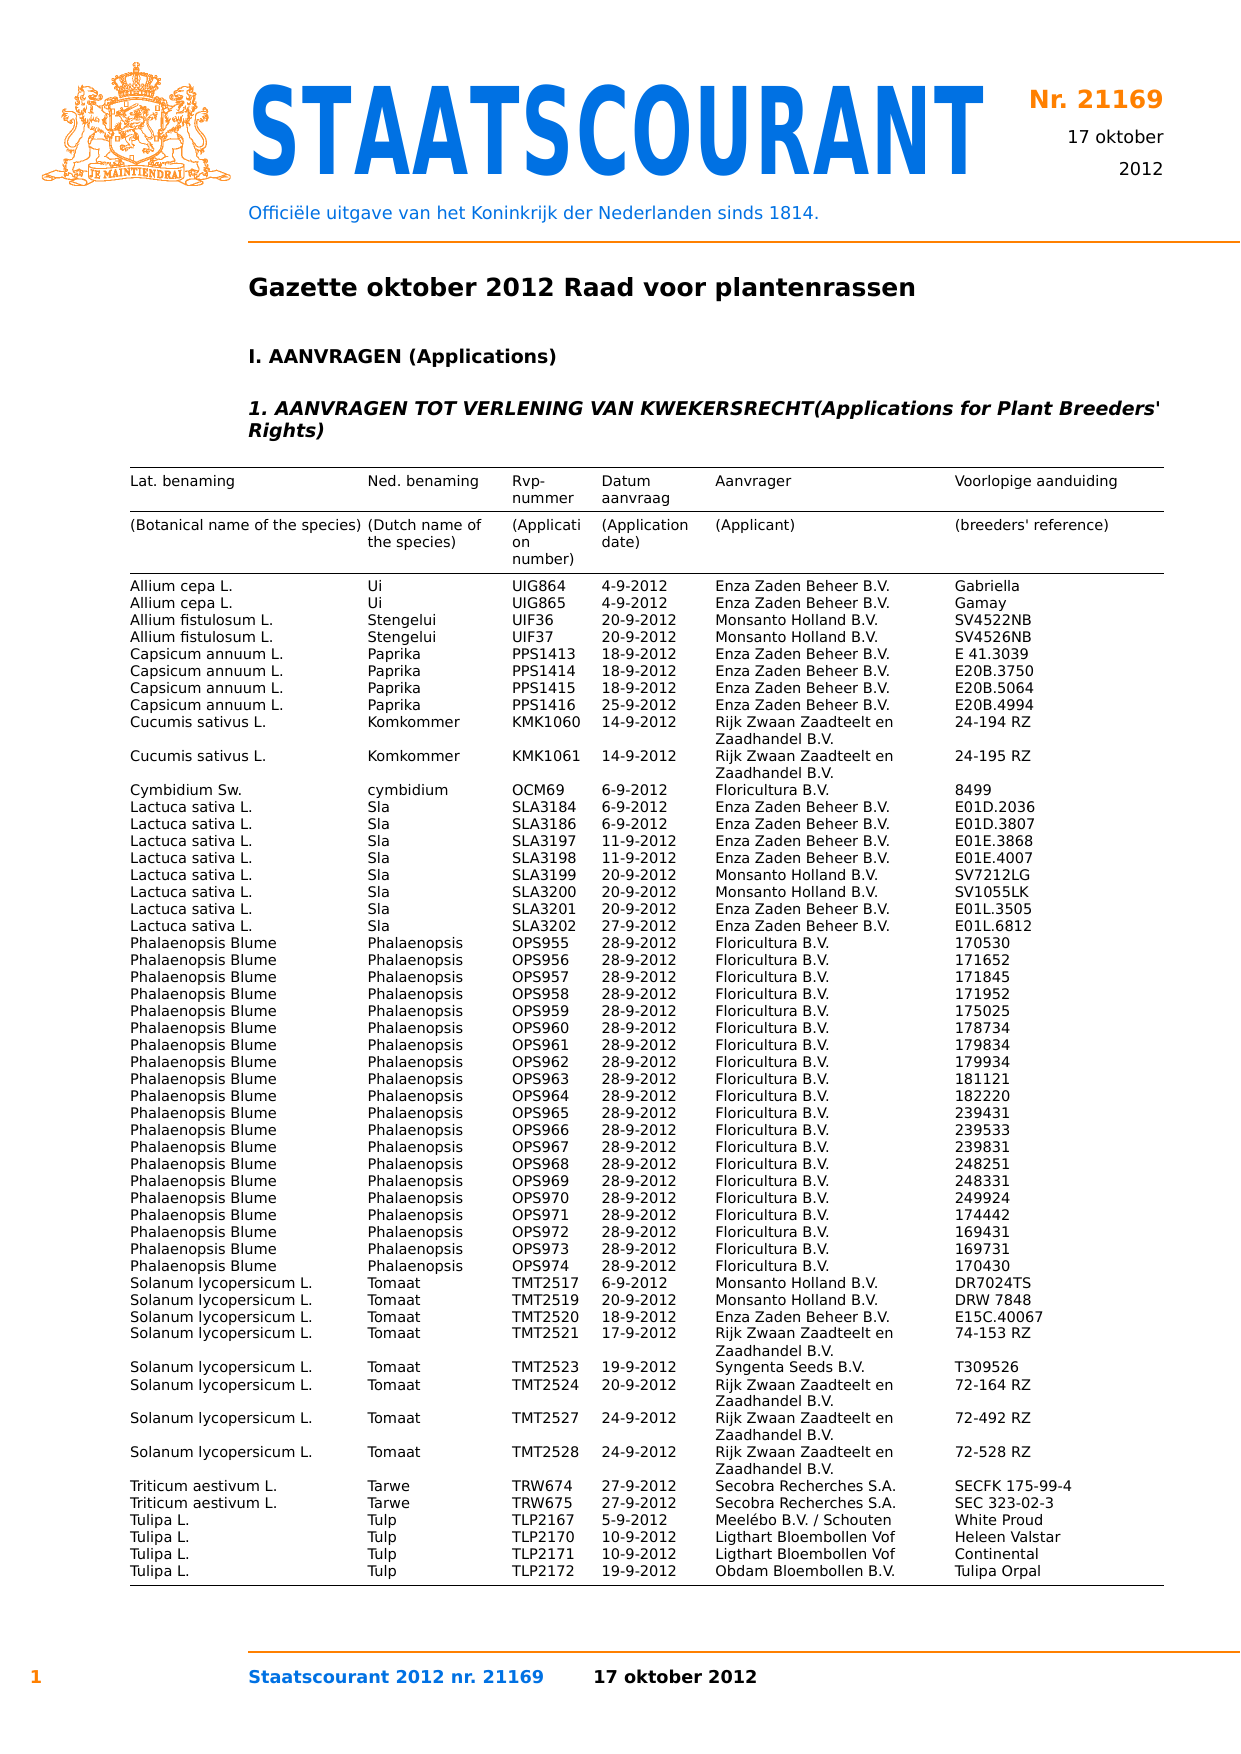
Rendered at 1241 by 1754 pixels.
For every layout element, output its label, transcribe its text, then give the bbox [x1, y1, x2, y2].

table_cell 28-9-2012 [596, 1258, 709, 1274]
table_cell PPS1413 [506, 646, 596, 663]
table_cell 14-9-2012 [596, 714, 709, 748]
table_cell Phalaenopsis Blume [130, 1020, 362, 1037]
table_header Nr. 21169 [998, 62, 1240, 121]
table_cell OPS964 [506, 1088, 596, 1105]
table_cell 239533 [949, 1122, 1163, 1139]
table_cell TMT2519 [506, 1291, 596, 1308]
table_cell Tulp [362, 1546, 506, 1563]
table_cell 171952 [949, 986, 1163, 1003]
table_header [25, 62, 248, 241]
table_cell Stengelui [362, 612, 506, 629]
table_cell Tomaat [362, 1325, 506, 1359]
table_cell OCM69 [506, 782, 596, 799]
table_cell 28-9-2012 [596, 1139, 709, 1156]
table_cell Phalaenopsis Blume [130, 1224, 362, 1241]
table_cell Gabriella [949, 574, 1163, 595]
table_cell (Application date) [596, 512, 709, 573]
table_cell 24-194 RZ [949, 714, 1163, 748]
table_cell 6-9-2012 [596, 1275, 709, 1291]
table_cell Enza Zaden Beheer B.V. [709, 850, 948, 867]
table_cell DRW 7848 [949, 1291, 1163, 1308]
table_cell Solanum lycopersicum L. [130, 1359, 362, 1376]
table_cell UIG865 [506, 595, 596, 612]
table_cell UIF36 [506, 612, 596, 629]
table_cell Tarwe [362, 1495, 506, 1512]
table_cell Enza Zaden Beheer B.V. [709, 663, 948, 680]
table_cell 20-9-2012 [596, 867, 709, 884]
table_cell 181121 [949, 1071, 1163, 1088]
table_cell Paprika [362, 663, 506, 680]
table_cell Sla [362, 850, 506, 867]
table_cell Allium fistulosum L. [130, 612, 362, 629]
table_cell Tarwe [362, 1478, 506, 1495]
table_cell Ui [362, 574, 506, 595]
table_cell TLP2170 [506, 1529, 596, 1546]
table_cell SV4522NB [949, 612, 1163, 629]
table_cell Tulp [362, 1512, 506, 1529]
table_cell Floricultura B.V. [709, 1037, 948, 1054]
table_cell Ligthart Bloembollen Vof [709, 1529, 948, 1546]
table_cell PPS1416 [506, 697, 596, 714]
table_cell OPS974 [506, 1258, 596, 1274]
table_cell 28-9-2012 [596, 935, 709, 952]
table_cell 175025 [949, 1003, 1163, 1020]
table_cell 25-9-2012 [596, 697, 709, 714]
table_cell Floricultura B.V. [709, 1003, 948, 1020]
table_header Lat. benaming [130, 468, 362, 511]
table_cell SLA3200 [506, 884, 596, 901]
table_cell 19-9-2012 [596, 1563, 709, 1585]
table_cell Enza Zaden Beheer B.V. [709, 697, 948, 714]
table_cell 24-9-2012 [596, 1410, 709, 1444]
table_cell Syngenta Seeds B.V. [709, 1359, 948, 1376]
table_cell (breeders' reference) [949, 512, 1163, 573]
table_cell Meelébo B.V. / Schouten [709, 1512, 948, 1529]
table_cell 20-9-2012 [596, 901, 709, 918]
table_cell Phalaenopsis Blume [130, 986, 362, 1003]
table_cell Tulp [362, 1529, 506, 1546]
table_cell 28-9-2012 [596, 1190, 709, 1207]
table_cell Phalaenopsis [362, 986, 506, 1003]
subtitle I. AANVRAGEN (Applications) [248, 346, 1163, 368]
table_cell SLA3201 [506, 901, 596, 918]
table_cell Lactuca sativa L. [130, 833, 362, 850]
table_cell 17 oktober [998, 121, 1240, 153]
table_cell Solanum lycopersicum L. [130, 1376, 362, 1410]
table_cell TMT2520 [506, 1309, 596, 1325]
table_cell 171652 [949, 952, 1163, 969]
table_cell Floricultura B.V. [709, 1071, 948, 1088]
table_cell Sla [362, 799, 506, 816]
table_cell 6-9-2012 [596, 799, 709, 816]
table_cell Phalaenopsis [362, 1241, 506, 1257]
table_cell Floricultura B.V. [709, 1105, 948, 1122]
table_cell 20-9-2012 [596, 1291, 709, 1308]
table_cell 5-9-2012 [596, 1512, 709, 1529]
table_cell TLP2167 [506, 1512, 596, 1529]
table_cell 174442 [949, 1207, 1163, 1223]
table_cell Phalaenopsis Blume [130, 1088, 362, 1105]
table_cell Officiële uitgave van het Koninkrijk der Nederlanden sinds 1814. [248, 203, 1240, 241]
table_cell 72-164 RZ [949, 1376, 1163, 1410]
table_cell Monsanto Holland B.V. [709, 884, 948, 901]
table_cell 74-153 RZ [949, 1325, 1163, 1359]
table_cell TLP2172 [506, 1563, 596, 1585]
table_cell TMT2523 [506, 1359, 596, 1376]
table_cell SECFK 175-99-4 [949, 1478, 1163, 1495]
table_cell Tulipa L. [130, 1529, 362, 1546]
table_cell E01E.4007 [949, 850, 1163, 867]
table_cell Cucumis sativus L. [130, 748, 362, 782]
table_cell Lactuca sativa L. [130, 901, 362, 918]
table_cell E01E.3868 [949, 833, 1163, 850]
table_cell 171845 [949, 969, 1163, 986]
table_cell E01D.3807 [949, 816, 1163, 833]
table_cell 72-492 RZ [949, 1410, 1163, 1444]
table_header Rvp-nummer [506, 468, 596, 511]
table_cell Sla [362, 918, 506, 935]
table_cell Tulipa L. [130, 1546, 362, 1563]
table_cell Sla [362, 884, 506, 901]
table_cell SLA3197 [506, 833, 596, 850]
table_cell Tulipa L. [130, 1512, 362, 1529]
table_cell 169731 [949, 1241, 1163, 1257]
table_cell E 41.3039 [949, 646, 1163, 663]
table_cell 28-9-2012 [596, 1003, 709, 1020]
table_cell E20B.4994 [949, 697, 1163, 714]
table_cell Floricultura B.V. [709, 1139, 948, 1156]
table_cell 28-9-2012 [596, 1241, 709, 1257]
table_cell Tomaat [362, 1291, 506, 1308]
table_cell Phalaenopsis [362, 1224, 506, 1241]
table_cell Phalaenopsis [362, 1122, 506, 1139]
table_cell 20-9-2012 [596, 612, 709, 629]
table_cell Capsicum annuum L. [130, 646, 362, 663]
subtitle 1. AANVRAGEN TOT VERLENING VAN KWEKERSRECHT(Applications for Plant Breeders' Rights) [248, 398, 1163, 442]
table_cell Allium fistulosum L. [130, 629, 362, 646]
table_cell OPS965 [506, 1105, 596, 1122]
table_cell Lactuca sativa L. [130, 816, 362, 833]
table_cell 10-9-2012 [596, 1529, 709, 1546]
table_cell Phalaenopsis [362, 1105, 506, 1122]
table_cell Phalaenopsis Blume [130, 1139, 362, 1156]
table_cell Tulipa Orpal [949, 1563, 1163, 1585]
table_cell Sla [362, 867, 506, 884]
table_cell 28-9-2012 [596, 1105, 709, 1122]
table_cell Phalaenopsis [362, 1156, 506, 1173]
table_cell 4-9-2012 [596, 595, 709, 612]
table_cell Phalaenopsis Blume [130, 1037, 362, 1054]
table_cell (Dutch name of the species) [362, 512, 506, 573]
table_cell Monsanto Holland B.V. [709, 867, 948, 884]
table_cell 170430 [949, 1258, 1163, 1274]
table_cell (Applicant) [709, 512, 948, 573]
table_cell 28-9-2012 [596, 1173, 709, 1189]
table_cell 28-9-2012 [596, 1071, 709, 1088]
table_cell Capsicum annuum L. [130, 663, 362, 680]
table_cell Phalaenopsis Blume [130, 1258, 362, 1274]
table_cell Capsicum annuum L. [130, 697, 362, 714]
table_cell SLA3199 [506, 867, 596, 884]
table_cell Floricultura B.V. [709, 1224, 948, 1241]
table_cell Paprika [362, 646, 506, 663]
table_cell Phalaenopsis Blume [130, 1054, 362, 1071]
table_cell Floricultura B.V. [709, 1156, 948, 1173]
table_cell Phalaenopsis Blume [130, 969, 362, 986]
table_cell 178734 [949, 1020, 1163, 1037]
table_cell 28-9-2012 [596, 969, 709, 986]
table_cell Enza Zaden Beheer B.V. [709, 595, 948, 612]
table_cell OPS958 [506, 986, 596, 1003]
table_cell Rijk Zwaan Zaadteelt en Zaadhandel B.V. [709, 1444, 948, 1478]
table_cell Floricultura B.V. [709, 1190, 948, 1207]
table_cell Floricultura B.V. [709, 1258, 948, 1274]
table_cell Ui [362, 595, 506, 612]
table_cell TMT2524 [506, 1376, 596, 1410]
table_cell Enza Zaden Beheer B.V. [709, 918, 948, 935]
table_cell 19-9-2012 [596, 1359, 709, 1376]
table_cell Phalaenopsis Blume [130, 1003, 362, 1020]
table_cell 24-9-2012 [596, 1444, 709, 1478]
table_cell 27-9-2012 [596, 918, 709, 935]
table_cell 20-9-2012 [596, 1376, 709, 1410]
table_cell TMT2528 [506, 1444, 596, 1478]
table_cell OPS969 [506, 1173, 596, 1189]
table_cell Tomaat [362, 1410, 506, 1444]
table_cell OPS973 [506, 1241, 596, 1257]
table_cell cymbidium [362, 782, 506, 799]
table_cell 28-9-2012 [596, 1207, 709, 1223]
table_cell Phalaenopsis [362, 952, 506, 969]
table_cell OPS966 [506, 1122, 596, 1139]
table_cell White Proud [949, 1512, 1163, 1529]
table_cell Komkommer [362, 714, 506, 748]
table_cell KMK1061 [506, 748, 596, 782]
table_cell Phalaenopsis [362, 1020, 506, 1037]
table_cell Phalaenopsis Blume [130, 1207, 362, 1223]
table_cell Floricultura B.V. [709, 935, 948, 952]
table_cell OPS972 [506, 1224, 596, 1241]
table_cell Solanum lycopersicum L. [130, 1410, 362, 1444]
table_cell OPS960 [506, 1020, 596, 1037]
table_cell 6-9-2012 [596, 782, 709, 799]
table_cell Phalaenopsis [362, 1054, 506, 1071]
table_cell Floricultura B.V. [709, 969, 948, 986]
table_cell OPS963 [506, 1071, 596, 1088]
table_cell Lactuca sativa L. [130, 867, 362, 884]
table_cell SV1055LK [949, 884, 1163, 901]
table_cell Solanum lycopersicum L. [130, 1291, 362, 1308]
table_header Aanvrager [709, 468, 948, 511]
table_cell Phalaenopsis [362, 969, 506, 986]
table_cell Phalaenopsis [362, 1173, 506, 1189]
table_cell Sla [362, 816, 506, 833]
table_cell 28-9-2012 [596, 986, 709, 1003]
table_cell Cucumis sativus L. [130, 714, 362, 748]
table_cell 10-9-2012 [596, 1546, 709, 1563]
table_cell Rijk Zwaan Zaadteelt en Zaadhandel B.V. [709, 1410, 948, 1444]
table_cell 24-195 RZ [949, 748, 1163, 782]
table_cell SLA3202 [506, 918, 596, 935]
table_cell Lactuca sativa L. [130, 850, 362, 867]
table_cell Phalaenopsis Blume [130, 935, 362, 952]
table_cell E20B.5064 [949, 680, 1163, 697]
table_cell Phalaenopsis Blume [130, 952, 362, 969]
table_cell 239831 [949, 1139, 1163, 1156]
table_cell Floricultura B.V. [709, 952, 948, 969]
table_cell Lactuca sativa L. [130, 918, 362, 935]
table_cell Floricultura B.V. [709, 1088, 948, 1105]
table_cell Floricultura B.V. [709, 782, 948, 799]
table_cell Phalaenopsis [362, 1139, 506, 1156]
table_cell OPS956 [506, 952, 596, 969]
table_cell 179834 [949, 1037, 1163, 1054]
table_cell DR7024TS [949, 1275, 1163, 1291]
table_cell 14-9-2012 [596, 748, 709, 782]
table_cell OPS955 [506, 935, 596, 952]
table_cell Phalaenopsis [362, 1207, 506, 1223]
table_header Voorlopige aanduiding [949, 468, 1163, 511]
table_cell 249924 [949, 1190, 1163, 1207]
table_cell 239431 [949, 1105, 1163, 1122]
table_cell (Botanical name of the species) [130, 512, 362, 573]
table_cell PPS1415 [506, 680, 596, 697]
table_cell Cymbidium Sw. [130, 782, 362, 799]
table_cell Tulp [362, 1563, 506, 1585]
table_cell Continental [949, 1546, 1163, 1563]
table_cell Monsanto Holland B.V. [709, 1275, 948, 1291]
table_cell Floricultura B.V. [709, 1173, 948, 1189]
table_cell UIG864 [506, 574, 596, 595]
table_cell Rijk Zwaan Zaadteelt en Zaadhandel B.V. [709, 1325, 948, 1359]
table_cell Phalaenopsis Blume [130, 1173, 362, 1189]
table_cell 182220 [949, 1088, 1163, 1105]
table_cell Phalaenopsis [362, 1258, 506, 1274]
table_cell Phalaenopsis Blume [130, 1105, 362, 1122]
table_cell 18-9-2012 [596, 663, 709, 680]
table_cell Secobra Recherches S.A. [709, 1495, 948, 1512]
table_cell Enza Zaden Beheer B.V. [709, 1309, 948, 1325]
table_cell Tulipa L. [130, 1563, 362, 1585]
table_cell E01L.3505 [949, 901, 1163, 918]
table_cell 2012 [998, 153, 1240, 203]
table_cell Solanum lycopersicum L. [130, 1325, 362, 1359]
table_cell Allium cepa L. [130, 595, 362, 612]
table_cell TRW675 [506, 1495, 596, 1512]
table_cell TMT2521 [506, 1325, 596, 1359]
table_cell 28-9-2012 [596, 1156, 709, 1173]
table_cell (Application number) [506, 512, 596, 573]
table_cell Heleen Valstar [949, 1529, 1163, 1546]
table_cell Floricultura B.V. [709, 1241, 948, 1257]
table_cell Capsicum annuum L. [130, 680, 362, 697]
table_cell Triticum aestivum L. [130, 1495, 362, 1512]
table_cell OPS968 [506, 1156, 596, 1173]
table_cell 18-9-2012 [596, 680, 709, 697]
table_cell Triticum aestivum L. [130, 1478, 362, 1495]
table_cell 248251 [949, 1156, 1163, 1173]
table_cell 179934 [949, 1054, 1163, 1071]
table_cell Rijk Zwaan Zaadteelt en Zaadhandel B.V. [709, 748, 948, 782]
table_cell 28-9-2012 [596, 952, 709, 969]
table_cell SV4526NB [949, 629, 1163, 646]
table_cell Lactuca sativa L. [130, 799, 362, 816]
table_cell OPS962 [506, 1054, 596, 1071]
table_cell 28-9-2012 [596, 1122, 709, 1139]
subtitle Gazette oktober 2012 Raad voor plantenrassen [248, 273, 1163, 302]
table_cell E01D.2036 [949, 799, 1163, 816]
table_cell 11-9-2012 [596, 833, 709, 850]
table_cell TRW674 [506, 1478, 596, 1495]
table_cell TMT2527 [506, 1410, 596, 1444]
table_cell Enza Zaden Beheer B.V. [709, 833, 948, 850]
table_cell Sla [362, 833, 506, 850]
table_cell Rijk Zwaan Zaadteelt en Zaadhandel B.V. [709, 714, 948, 748]
table_cell Stengelui [362, 629, 506, 646]
table_cell 8499 [949, 782, 1163, 799]
table_cell Tomaat [362, 1309, 506, 1325]
table_cell Sla [362, 901, 506, 918]
table_cell 6-9-2012 [596, 816, 709, 833]
picture [41, 62, 231, 186]
table_cell Tomaat [362, 1275, 506, 1291]
table_cell 28-9-2012 [596, 1088, 709, 1105]
table_header STAATSCOURANT [248, 62, 998, 203]
table_cell Floricultura B.V. [709, 1054, 948, 1071]
table_cell 28-9-2012 [596, 1054, 709, 1071]
table_cell 248331 [949, 1173, 1163, 1189]
table_cell SEC 323-02-3 [949, 1495, 1163, 1512]
table_cell TLP2171 [506, 1546, 596, 1563]
table_cell Floricultura B.V. [709, 986, 948, 1003]
table_cell 18-9-2012 [596, 646, 709, 663]
table_cell 28-9-2012 [596, 1020, 709, 1037]
table_cell 27-9-2012 [596, 1495, 709, 1512]
table_header Datum aanvraag [596, 468, 709, 511]
table_cell 72-528 RZ [949, 1444, 1163, 1478]
table_cell Enza Zaden Beheer B.V. [709, 574, 948, 595]
table_cell Paprika [362, 697, 506, 714]
table_cell Tomaat [362, 1444, 506, 1478]
table_cell Lactuca sativa L. [130, 884, 362, 901]
table_cell Monsanto Holland B.V. [709, 612, 948, 629]
table_cell E15C.40067 [949, 1309, 1163, 1325]
table_cell Phalaenopsis Blume [130, 1190, 362, 1207]
table_cell Phalaenopsis [362, 1037, 506, 1054]
table_cell 20-9-2012 [596, 884, 709, 901]
table_cell OPS970 [506, 1190, 596, 1207]
table_cell Phalaenopsis Blume [130, 1156, 362, 1173]
table_cell Floricultura B.V. [709, 1122, 948, 1139]
table_cell Enza Zaden Beheer B.V. [709, 816, 948, 833]
table_cell Obdam Bloembollen B.V. [709, 1563, 948, 1585]
table_cell SV7212LG [949, 867, 1163, 884]
table_header Ned. benaming [362, 468, 506, 511]
table_cell 18-9-2012 [596, 1309, 709, 1325]
table_cell Phalaenopsis [362, 1003, 506, 1020]
table_cell Phalaenopsis [362, 1190, 506, 1207]
table_cell Tomaat [362, 1359, 506, 1376]
table_cell Rijk Zwaan Zaadteelt en Zaadhandel B.V. [709, 1376, 948, 1410]
table_cell Phalaenopsis Blume [130, 1241, 362, 1257]
table_cell Secobra Recherches S.A. [709, 1478, 948, 1495]
table_cell 4-9-2012 [596, 574, 709, 595]
table_cell T309526 [949, 1359, 1163, 1376]
table_cell TMT2517 [506, 1275, 596, 1291]
table_cell OPS957 [506, 969, 596, 986]
table_cell Paprika [362, 680, 506, 697]
table_cell OPS967 [506, 1139, 596, 1156]
table_cell 170530 [949, 935, 1163, 952]
table_cell Phalaenopsis [362, 935, 506, 952]
table_cell 28-9-2012 [596, 1224, 709, 1241]
table_cell Enza Zaden Beheer B.V. [709, 646, 948, 663]
table_cell Phalaenopsis [362, 1088, 506, 1105]
table_cell Floricultura B.V. [709, 1020, 948, 1037]
table_cell Phalaenopsis Blume [130, 1071, 362, 1088]
table_cell Solanum lycopersicum L. [130, 1275, 362, 1291]
table_cell OPS959 [506, 1003, 596, 1020]
table_cell SLA3184 [506, 799, 596, 816]
table_cell Monsanto Holland B.V. [709, 1291, 948, 1308]
table_cell 20-9-2012 [596, 629, 709, 646]
table_cell Floricultura B.V. [709, 1207, 948, 1223]
table_cell Tomaat [362, 1376, 506, 1410]
table_cell SLA3186 [506, 816, 596, 833]
table_cell KMK1060 [506, 714, 596, 748]
table_cell E01L.6812 [949, 918, 1163, 935]
table_cell 17-9-2012 [596, 1325, 709, 1359]
table_cell 27-9-2012 [596, 1478, 709, 1495]
table_cell Enza Zaden Beheer B.V. [709, 799, 948, 816]
table_cell Solanum lycopersicum L. [130, 1444, 362, 1478]
table_cell Phalaenopsis Blume [130, 1122, 362, 1139]
table_cell Solanum lycopersicum L. [130, 1309, 362, 1325]
table_cell 169431 [949, 1224, 1163, 1241]
table_cell Ligthart Bloembollen Vof [709, 1546, 948, 1563]
table_cell Gamay [949, 595, 1163, 612]
table_cell Allium cepa L. [130, 574, 362, 595]
table_cell Monsanto Holland B.V. [709, 629, 948, 646]
table_cell UIF37 [506, 629, 596, 646]
table_cell OPS961 [506, 1037, 596, 1054]
table_cell Enza Zaden Beheer B.V. [709, 901, 948, 918]
table_cell 11-9-2012 [596, 850, 709, 867]
table_cell Phalaenopsis [362, 1071, 506, 1088]
table_cell Komkommer [362, 748, 506, 782]
table_cell OPS971 [506, 1207, 596, 1223]
table_cell PPS1414 [506, 663, 596, 680]
table_cell SLA3198 [506, 850, 596, 867]
table_cell 28-9-2012 [596, 1037, 709, 1054]
table_cell Enza Zaden Beheer B.V. [709, 680, 948, 697]
table_cell E20B.3750 [949, 663, 1163, 680]
